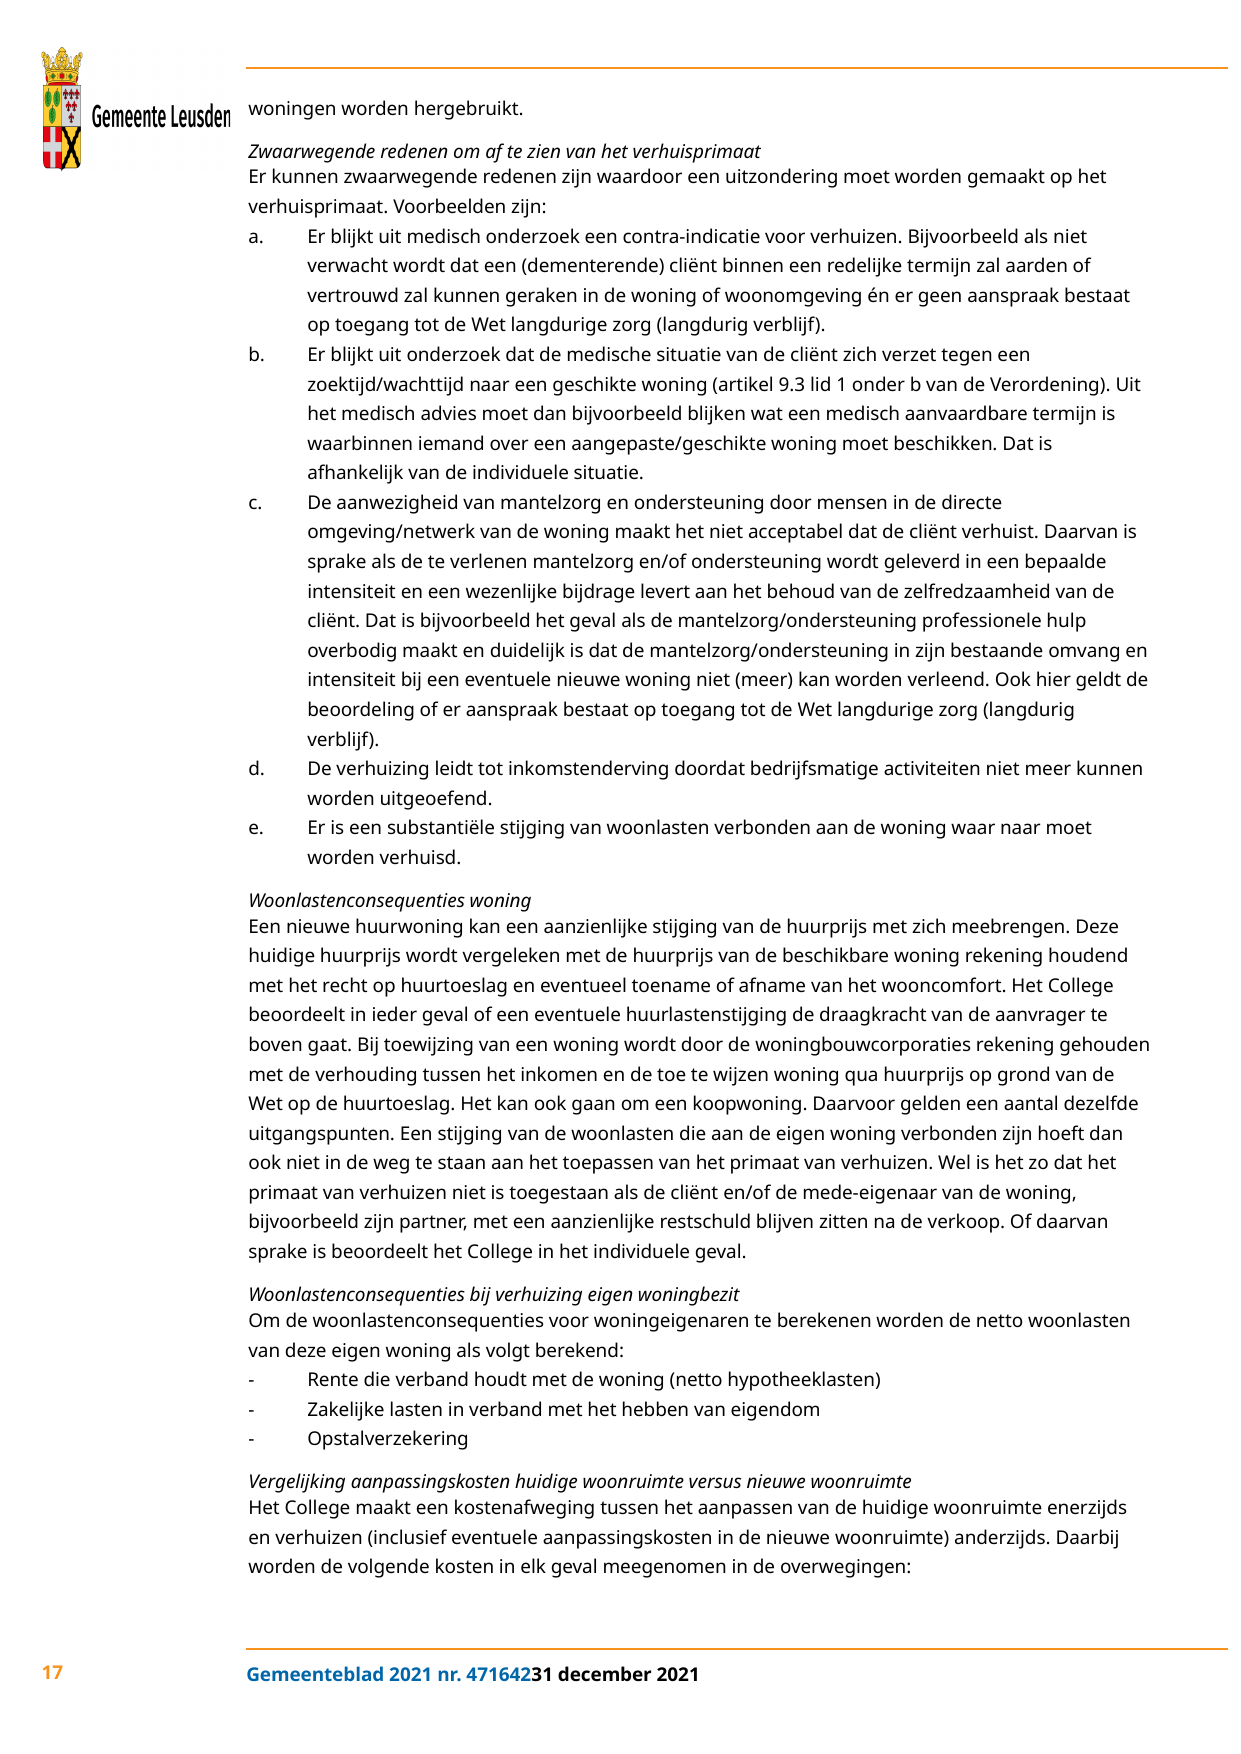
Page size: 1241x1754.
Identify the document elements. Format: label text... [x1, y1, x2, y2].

list Opstalverzekering [248, 1426, 1152, 1451]
text Er kunnen zwaarwegende redenen zijn waardoor een uitzondering moet worden gemaakt op het verhuisprimaat. Voorbeelden zijn: [248, 164, 1152, 219]
text Zwaarwegende redenen om af te zien van het verhuisprimaat [248, 138, 1152, 164]
text Een nieuwe huurwoning kan een aanzienlijke stijging van de huurprijs met zich meebrengen. Deze huidige huurprijs wordt vergeleken met de huurprijs van de beschikbare woning rekening houdend met het recht op huurtoeslag en eventueel toename of afname van het wooncomfort. Het College beoordeelt in ieder geval of een eventuele huurlastenstijging de draagkracht van de aanvrager te boven gaat. Bij toewijzing van een woning wordt door de woningbouwcorporaties rekening gehouden met de verhouding tussen het inkomen en de toe te wijzen woning qua huurprijs op grond van de Wet op de huurtoeslag. Het kan ook gaan om een koopwoning. Daarvoor gelden een aantal dezelfde uitgangspunten. Een stijging van de woonlasten die aan de eigen woning verbonden zijn hoeft dan ook niet in de weg te staan aan het toepassen van het primaat van verhuizen. Wel is het zo dat het primaat van verhuizen niet is toegestaan als de cliënt en/of de mede-eigenaar van de woning, bijvoorbeeld zijn partner, met een aanzienlijke restschuld blijven zitten na de verkoop. Of daarvan sprake is beoordeelt het College in het individuele geval. [248, 913, 1152, 1264]
list Rente die verband houdt met de woning (netto hypotheeklasten) [248, 1366, 1152, 1392]
text woningen worden hergebruikt. [248, 95, 1152, 121]
list Er blijkt uit onderzoek dat de medische situatie van de cliënt zich verzet tegen een zoektijd/wachttijd naar een geschikte woning (artikel 9.3 lid 1 onder b van de Verordening). Uit het medisch advies moet dan bijvoorbeeld blijken wat een medisch aanvaardbare termijn is waarbinnen iemand over een aangepaste/geschikte woning moet beschikken. Dat is afhankelijk van de individuele situatie. [248, 341, 1152, 485]
list Er is een substantiële stijging van woonlasten verbonden aan de woning waar naar moet worden verhuisd. [248, 814, 1152, 870]
list Er blijkt uit medisch onderzoek een contra-indicatie voor verhuizen. Bijvoorbeeld als niet verwacht wordt dat een (dementerende) cliënt binnen een redelijke termijn zal aarden of vertrouwd zal kunnen geraken in de woning of woonomgeving én er geen aanspraak bestaat op toegang tot de Wet langdurige zorg (langdurig verblijf). [248, 223, 1152, 337]
text Het College maakt een kostenafweging tussen het aanpassen van de huidige woonruimte enerzijds en verhuizen (inclusief eventuele aanpassingskosten in de nieuwe woonruimte) anderzijds. Daarbij worden de volgende kosten in elk geval meegenomen in de overwegingen: [248, 1494, 1152, 1579]
list Zakelijke lasten in verband met het hebben van eigendom [248, 1396, 1152, 1422]
picture [41, 47, 231, 172]
list De aanwezigheid van mantelzorg en ondersteuning door mensen in de directe omgeving/netwerk van de woning maakt het niet acceptabel dat de cliënt verhuist. Daarvan is sprake als de te verlenen mantelzorg en/of ondersteuning wordt geleverd in een bepaalde intensiteit en een wezenlijke bijdrage levert aan het behoud van de zelfredzaamheid van de cliënt. Dat is bijvoorbeeld het geval als de mantelzorg/ondersteuning professionele hulp overbodig maakt en duidelijk is dat de mantelzorg/ondersteuning in zijn bestaande omvang en intensiteit bij een eventuele nieuwe woning niet (meer) kan worden verleend. Ook hier geldt de beoordeling of er aanspraak bestaat op toegang tot de Wet langdurige zorg (langdurig verblijf). [248, 489, 1152, 751]
text Woonlastenconsequenties woning [248, 887, 1152, 913]
text Woonlastenconsequenties bij verhuizing eigen woningbezit [248, 1281, 1152, 1307]
text Om de woonlastenconsequenties voor woningeigenaren te berekenen worden de netto woonlasten van deze eigen woning als volgt berekend: [248, 1307, 1152, 1362]
list De verhuizing leidt tot inkomstenderving doordat bedrijfsmatige activiteiten niet meer kunnen worden uitgeoefend. [248, 755, 1152, 811]
text Vergelijking aanpassingskosten huidige woonruimte versus nieuwe woonruimte [248, 1469, 1152, 1494]
